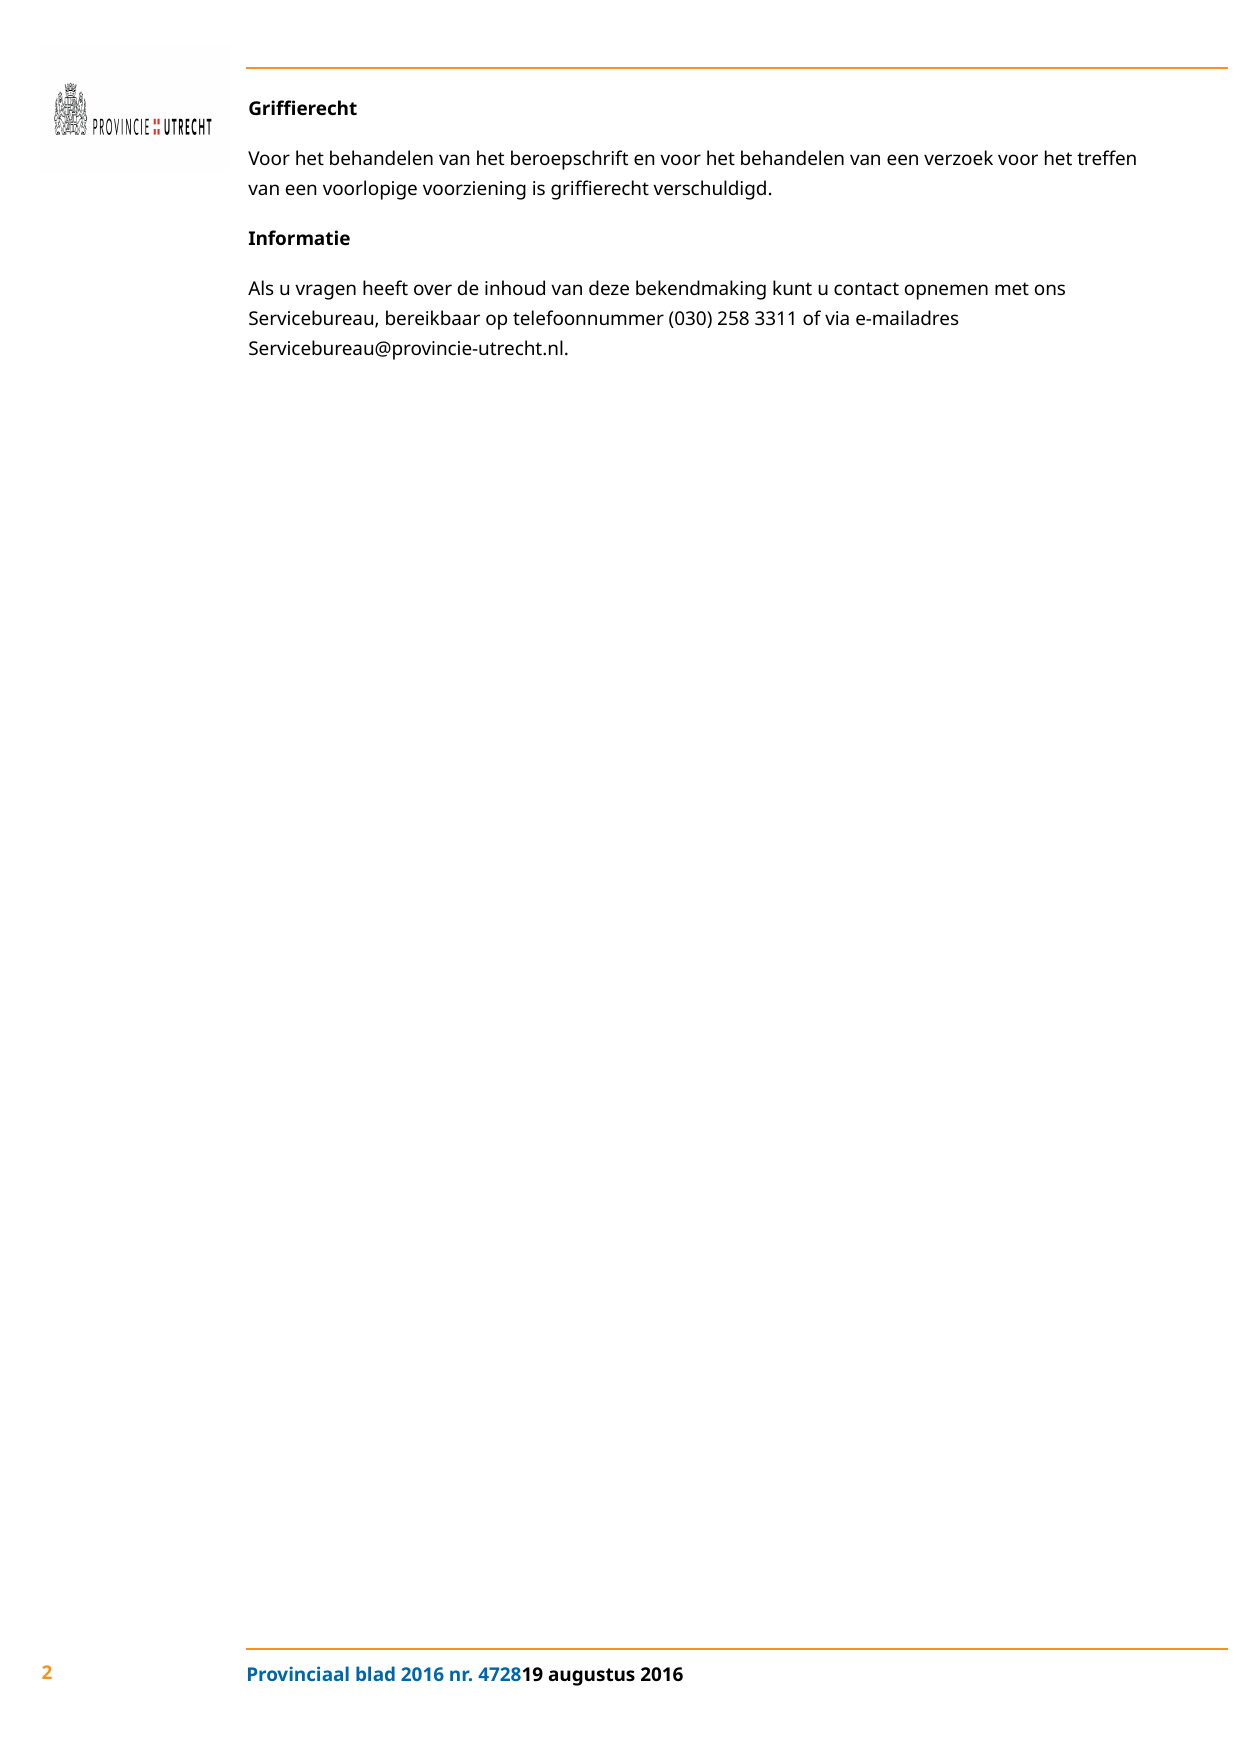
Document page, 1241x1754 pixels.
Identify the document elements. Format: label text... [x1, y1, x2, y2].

text Als u vragen heeft over de inhoud van deze bekendmaking kunt u contact opnemen met ons Servicebureau, bereikbaar op telefoonnummer (030) 258 3311 of via e-mailadres Servicebureau@provincie-utrecht.nl. [248, 276, 1152, 361]
text Voor het behandelen van het beroepschrift en voor het behandelen van een verzoek voor het treffen van een voorlopige voorziening is griffierecht verschuldigd. [248, 145, 1152, 201]
picture [41, 47, 231, 172]
text Griffierecht [248, 95, 1152, 121]
text Informatie [248, 225, 1152, 251]
